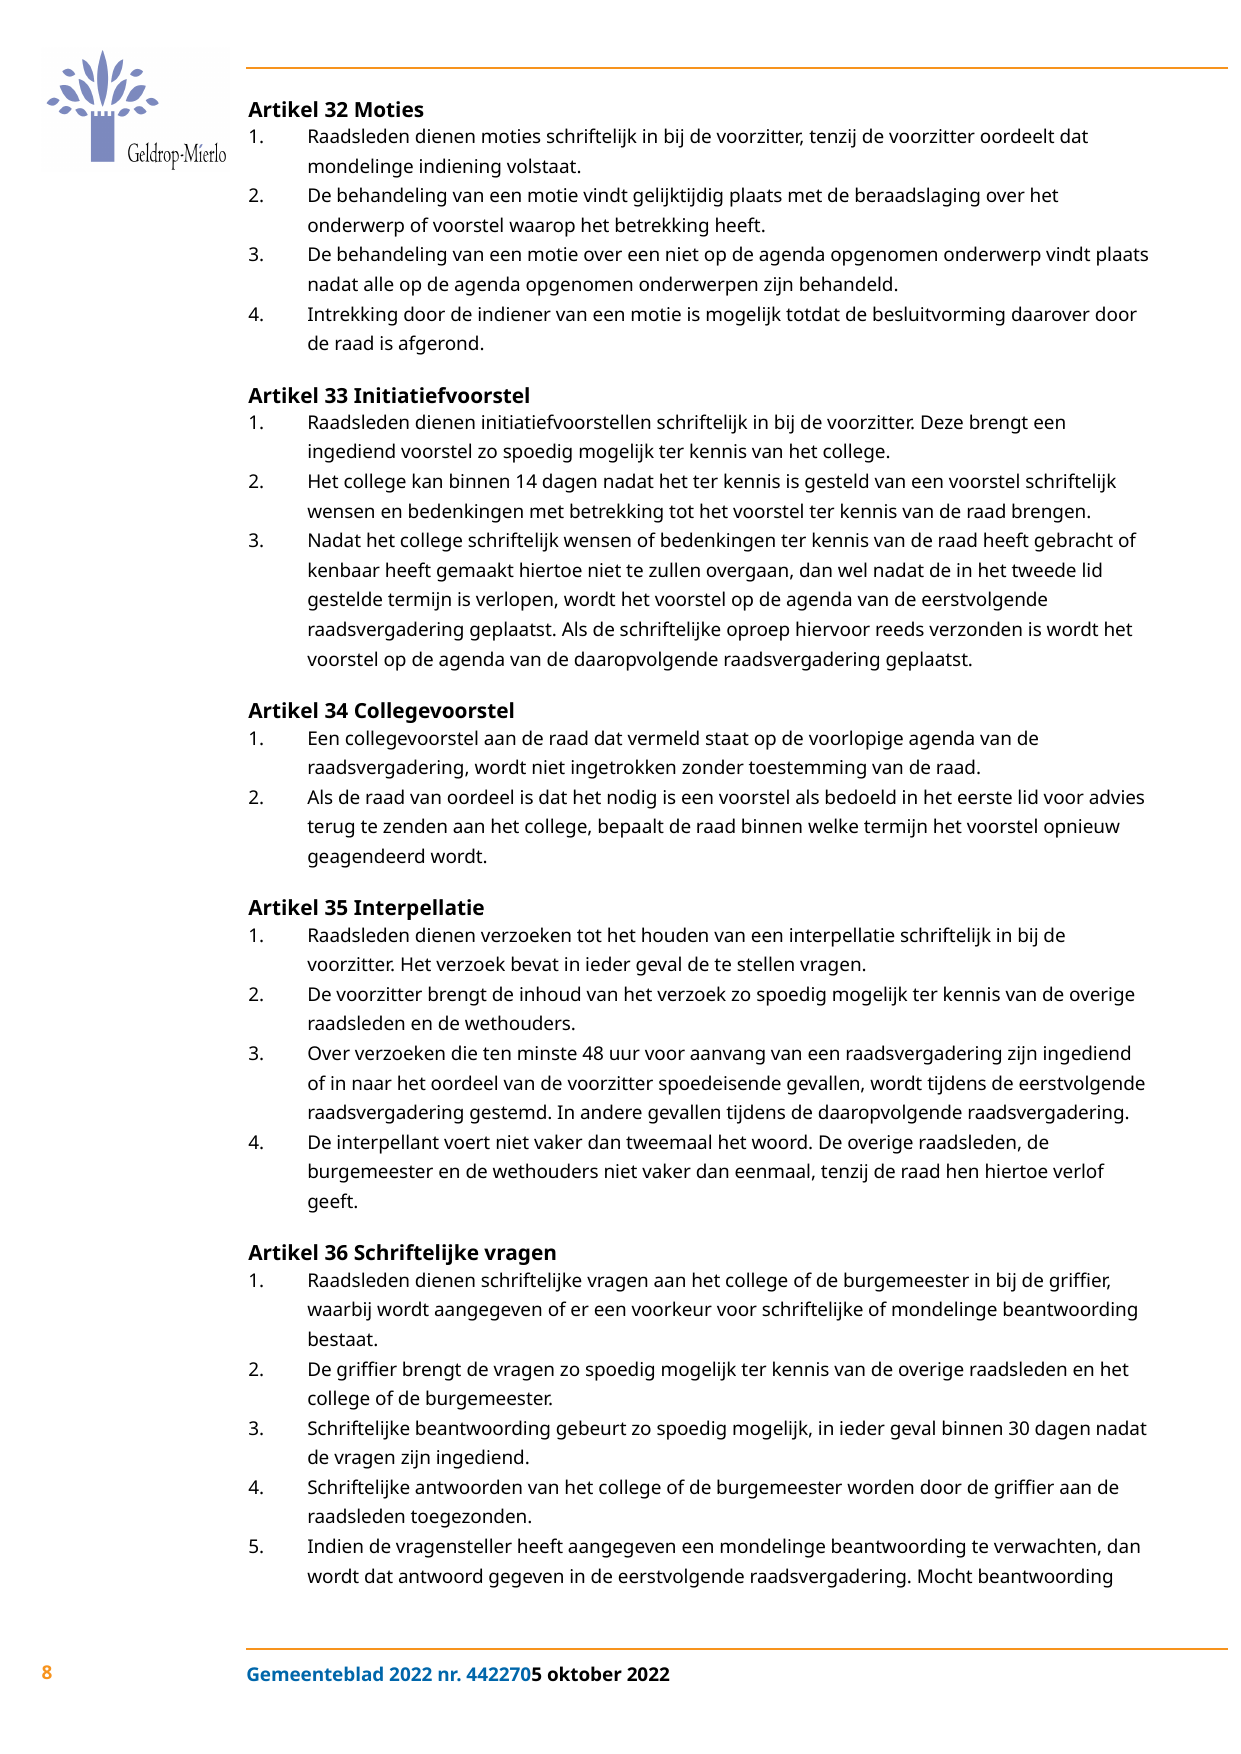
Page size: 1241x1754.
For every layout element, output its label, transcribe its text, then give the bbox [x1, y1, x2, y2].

list Raadsleden dienen verzoeken tot het houden van een interpellatie schriftelijk in bij de voorzitter. Het verzoek bevat in ieder geval de te stellen vragen. [248, 922, 1152, 977]
list Nadat het college schriftelijk wensen of bedenkingen ter kennis van de raad heeft gebracht of kenbaar heeft gemaakt hiertoe niet te zullen overgaan, dan wel nadat de in het tweede lid gestelde termijn is verlopen, wordt het voorstel op de agenda van de eerstvolgende raadsvergadering geplaatst. Als de schriftelijke oproep hiervoor reeds verzonden is wordt het voorstel op de agenda van de daaropvolgende raadsvergadering geplaatst. [248, 527, 1152, 672]
list Schriftelijke beantwoording gebeurt zo spoedig mogelijk, in ieder geval binnen 30 dagen nadat de vragen zijn ingediend. [248, 1415, 1152, 1470]
text Artikel 32 Moties [248, 95, 1152, 123]
list Een collegevoorstel aan de raad dat vermeld staat op de voorlopige agenda van de raadsvergadering, wordt niet ingetrokken zonder toestemming van de raad. [248, 725, 1152, 780]
list Raadsleden dienen initiatiefvoorstellen schriftelijk in bij de voorzitter. Deze brengt een ingediend voorstel zo spoedig mogelijk ter kennis van het college. [248, 409, 1152, 464]
list Raadsleden dienen schriftelijke vragen aan het college of de burgemeester in bij de griffier, waarbij wordt aangegeven of er een voorkeur voor schriftelijke of mondelinge beantwoording bestaat. [248, 1267, 1152, 1352]
list Over verzoeken die ten minste 48 uur voor aanvang van een raadsvergadering zijn ingediend of in naar het oordeel van de voorzitter spoedeisende gevallen, wordt tijdens de eerstvolgende raadsvergadering gestemd. In andere gevallen tijdens de daaropvolgende raadsvergadering. [248, 1040, 1152, 1125]
list De behandeling van een motie vindt gelijktijdig plaats met de beraadslaging over het onderwerp of voorstel waarop het betrekking heeft. [248, 182, 1152, 238]
list Raadsleden dienen moties schriftelijk in bij de voorzitter, tenzij de voorzitter oordeelt dat mondelinge indiening volstaat. [248, 123, 1152, 178]
text Artikel 34 Collegevoorstel [248, 696, 1152, 725]
list De interpellant voert niet vaker dan tweemaal het woord. De overige raadsleden, de burgemeester en de wethouders niet vaker dan eenmaal, tenzij de raad hen hiertoe verlof geeft. [248, 1129, 1152, 1214]
list Indien de vragensteller heeft aangegeven een mondelinge beantwoording te verwachten, dan wordt dat antwoord gegeven in de eerstvolgende raadsvergadering. Mocht beantwoording [248, 1533, 1152, 1588]
list Als de raad van oordeel is dat het nodig is een voorstel als bedoeld in het eerste lid voor advies terug te zenden aan het college, bepaalt de raad binnen welke termijn het voorstel opnieuw geagendeerd wordt. [248, 784, 1152, 869]
text Artikel 35 Interpellatie [248, 893, 1152, 922]
list De behandeling van een motie over een niet op de agenda opgenomen onderwerp vindt plaats nadat alle op de agenda opgenomen onderwerpen zijn behandeld. [248, 242, 1152, 297]
picture [41, 47, 231, 172]
list Schriftelijke antwoorden van het college of de burgemeester worden door de griffier aan de raadsleden toegezonden. [248, 1474, 1152, 1529]
text Artikel 36 Schriftelijke vragen [248, 1238, 1152, 1267]
list De griffier brengt de vragen zo spoedig mogelijk ter kennis van de overige raadsleden en het college of de burgemeester. [248, 1356, 1152, 1411]
list Intrekking door de indiener van een motie is mogelijk totdat de besluitvorming daarover door de raad is afgerond. [248, 301, 1152, 356]
text Artikel 33 Initiatiefvoorstel [248, 381, 1152, 409]
list De voorzitter brengt de inhoud van het verzoek zo spoedig mogelijk ter kennis van de overige raadsleden en de wethouders. [248, 981, 1152, 1036]
list Het college kan binnen 14 dagen nadat het ter kennis is gesteld van een voorstel schriftelijk wensen en bedenkingen met betrekking tot het voorstel ter kennis van de raad brengen. [248, 468, 1152, 524]
